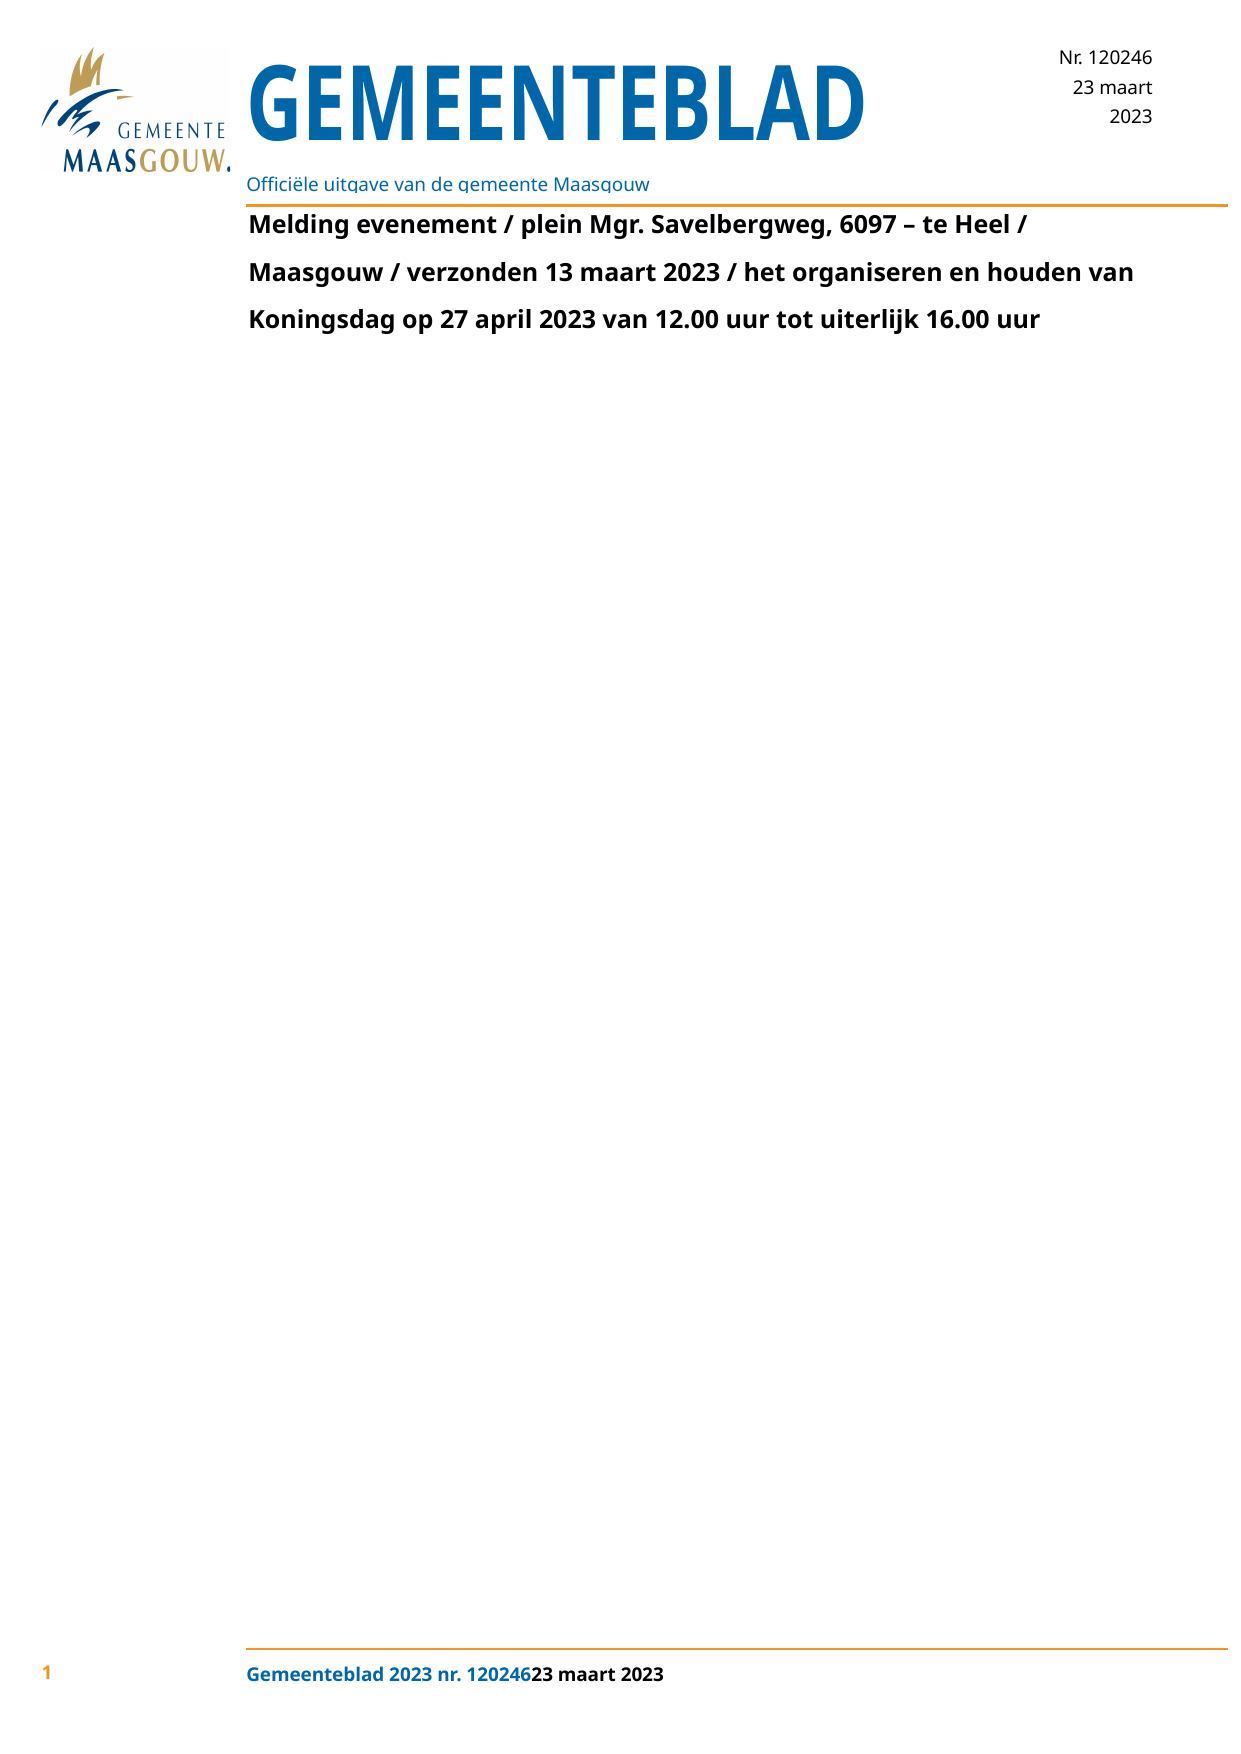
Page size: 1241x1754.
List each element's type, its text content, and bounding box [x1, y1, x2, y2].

text Melding evenement / plein Mgr. Savelbergweg, 6097 – te Heel / Maasgouw / verzonden 13 maart 2023 / het organiseren en houden van Koningsdag op 27 april 2023 van 12.00 uur tot uiterlijk 16.00 uur [248, 207, 1152, 336]
picture [41, 47, 231, 172]
